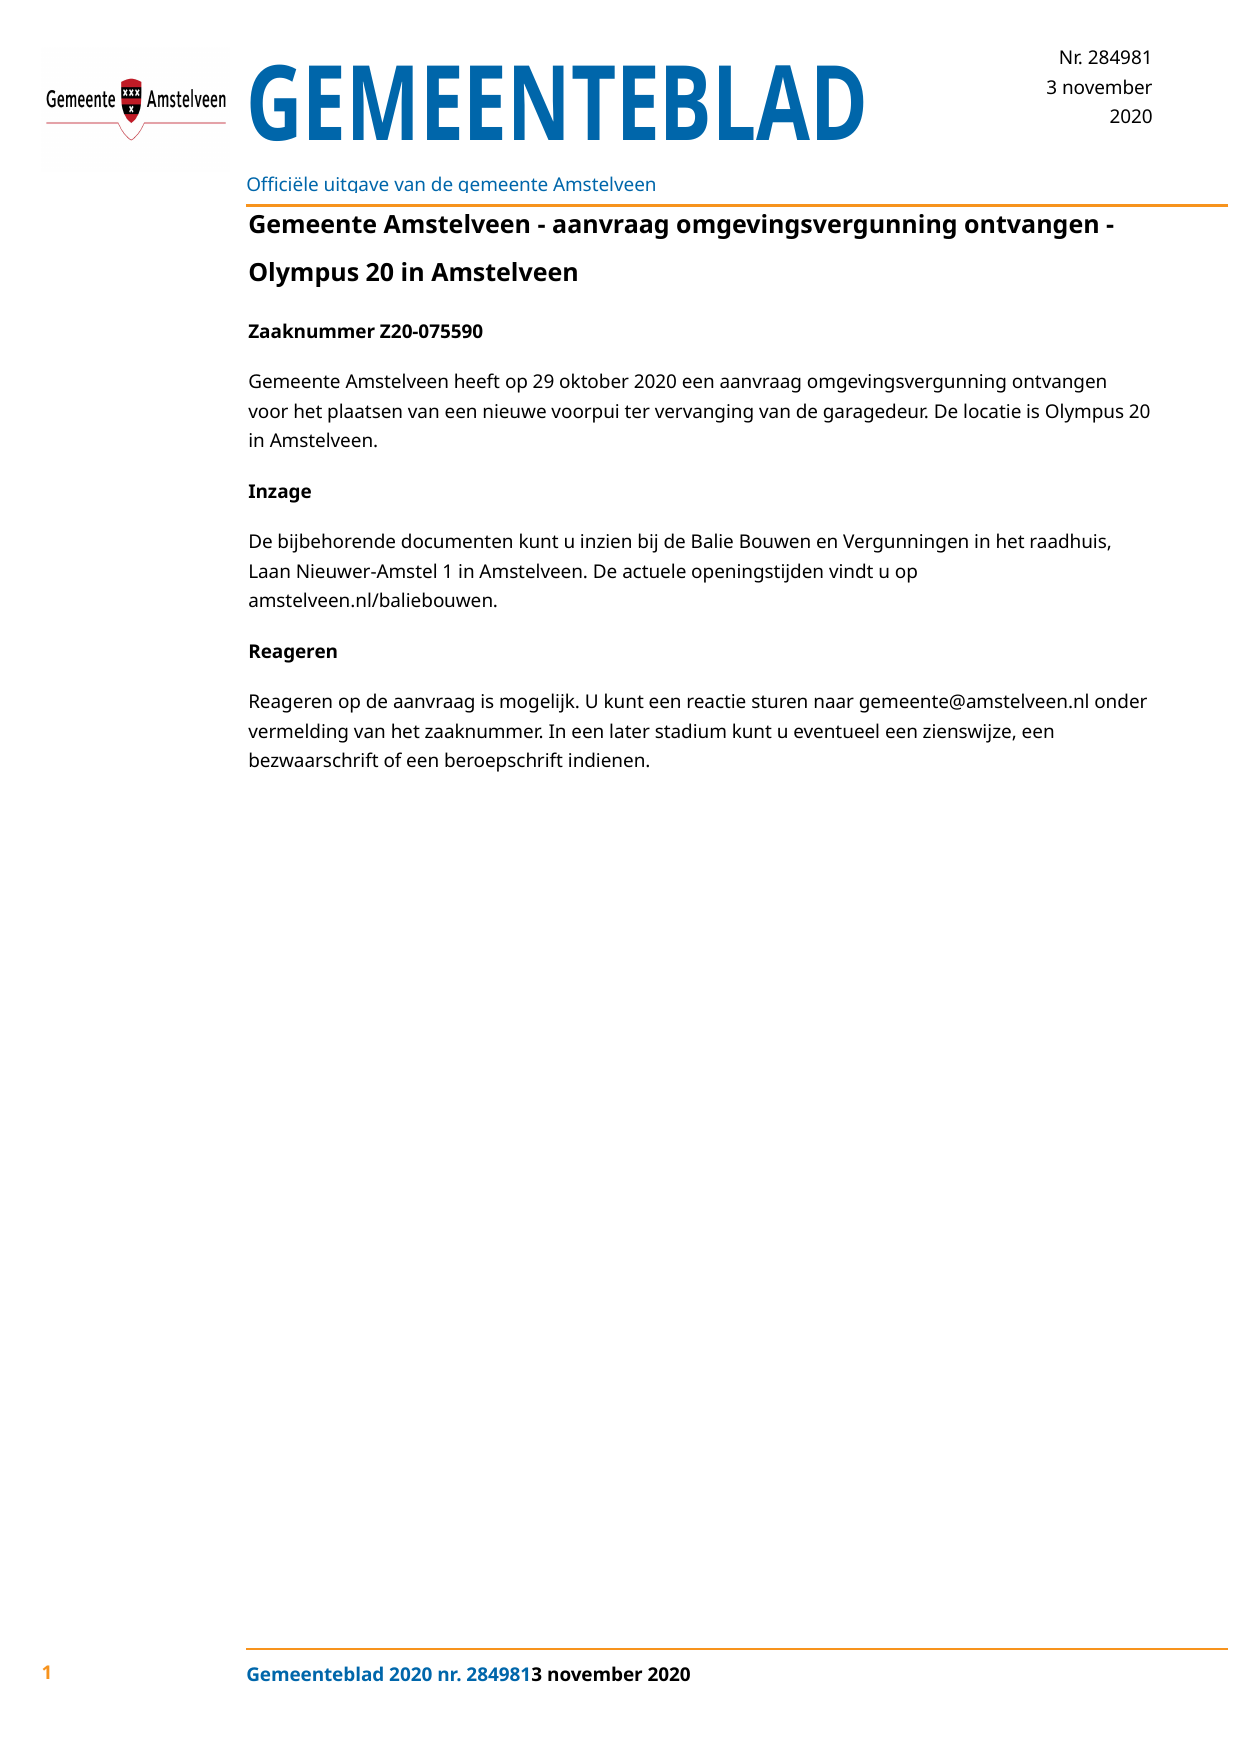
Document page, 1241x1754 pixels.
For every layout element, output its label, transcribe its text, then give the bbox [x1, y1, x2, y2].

text Reageren [248, 638, 1152, 664]
text Inzage [248, 478, 1152, 504]
text Gemeente Amstelveen - aanvraag omgevingsvergunning ontvangen - Olympus 20 in Amstelveen [248, 207, 1152, 288]
picture [41, 47, 231, 172]
text De bijbehorende documenten kunt u inzien bij de Balie Bouwen en Vergunningen in het raadhuis, Laan Nieuwer-Amstel 1 in Amstelveen. De actuele openingstijden vindt u op amstelveen.nl/baliebouwen. [248, 528, 1152, 613]
text Gemeente Amstelveen heeft op 29 oktober 2020 een aanvraag omgevingsvergunning ontvangen voor het plaatsen van een nieuwe voorpui ter vervanging van de garagedeur. De locatie is Olympus 20 in Amstelveen. [248, 368, 1152, 453]
text Reageren op de aanvraag is mogelijk. U kunt een reactie sturen naar gemeente@amstelveen.nl onder vermelding van het zaaknummer. In een later stadium kunt u eventueel een zienswijze, een bezwaarschrift of een beroepschrift indienen. [248, 688, 1152, 773]
text Zaaknummer Z20-075590 [248, 318, 1152, 344]
